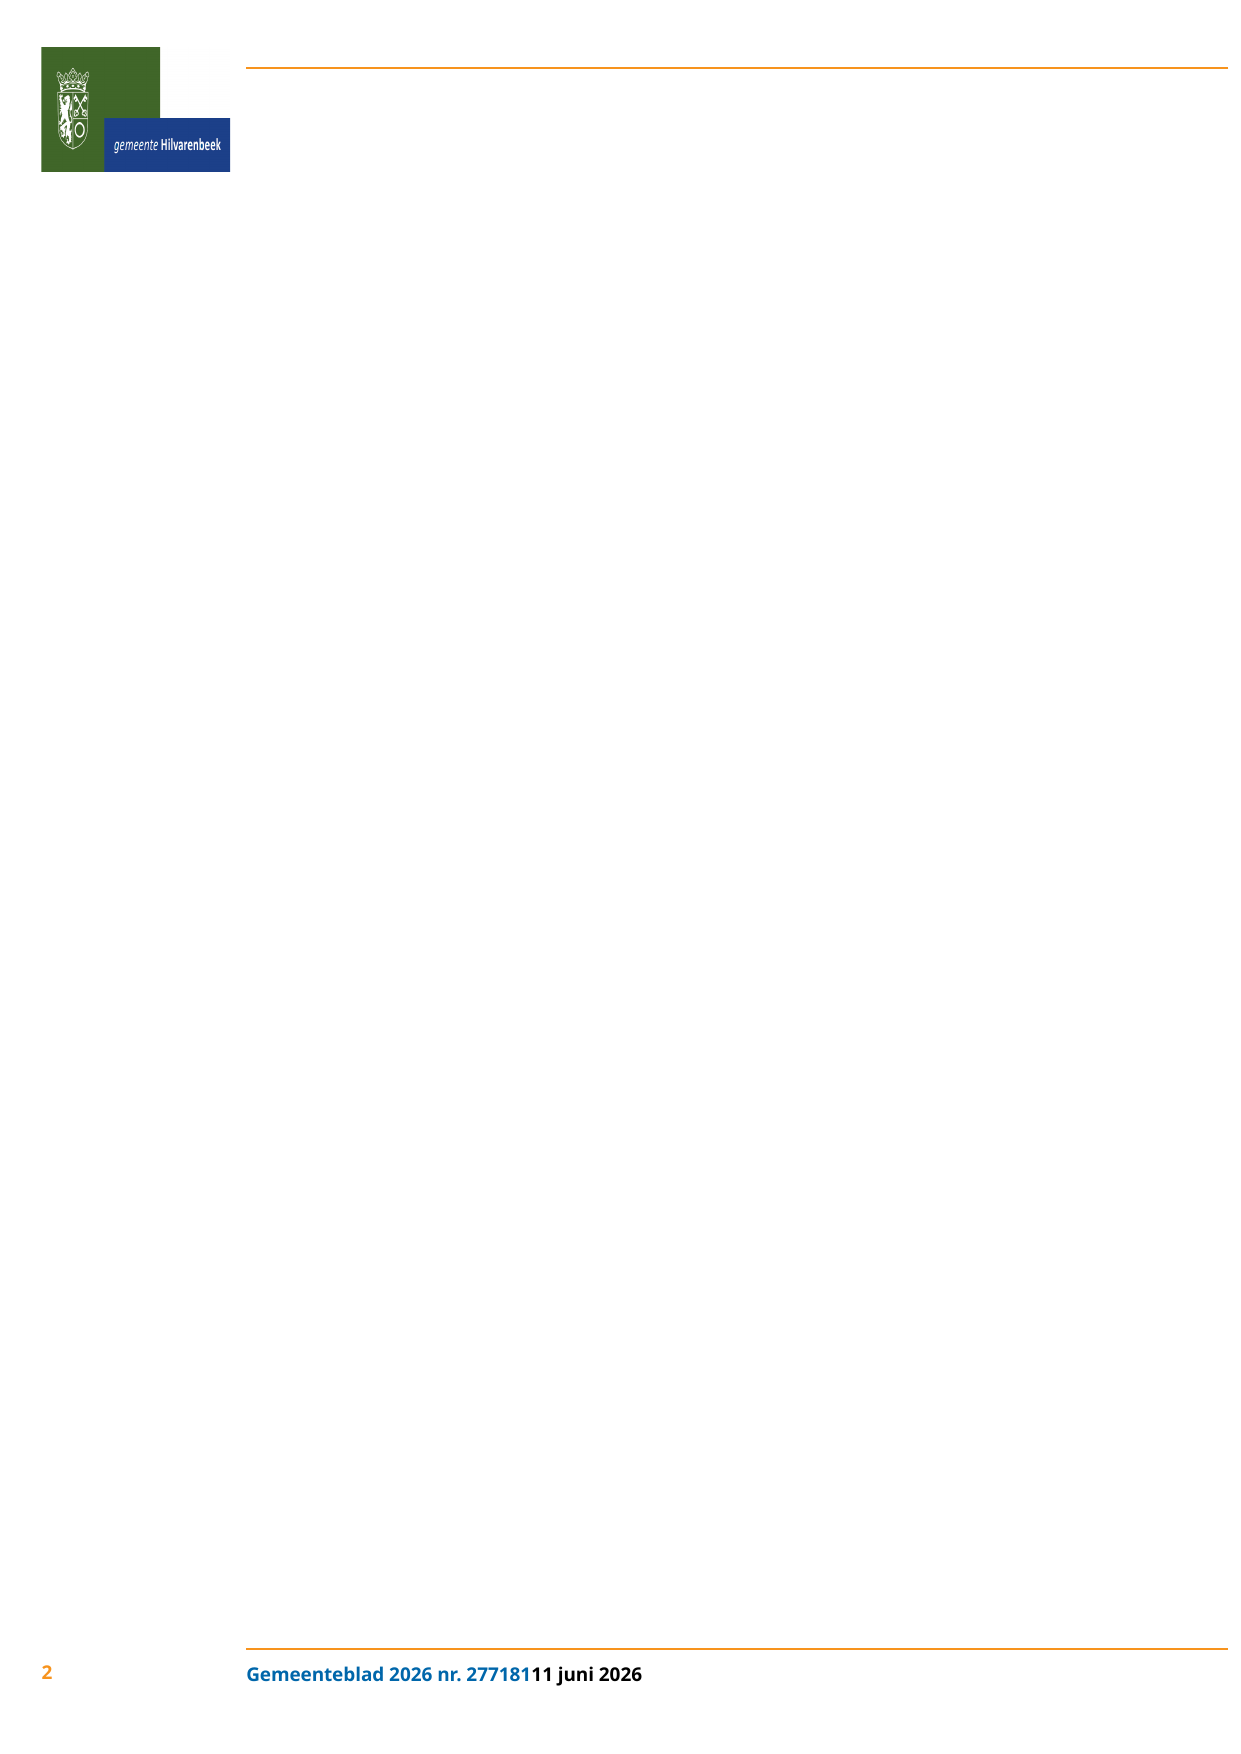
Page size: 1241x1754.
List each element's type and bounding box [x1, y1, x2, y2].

picture [41, 47, 231, 172]
